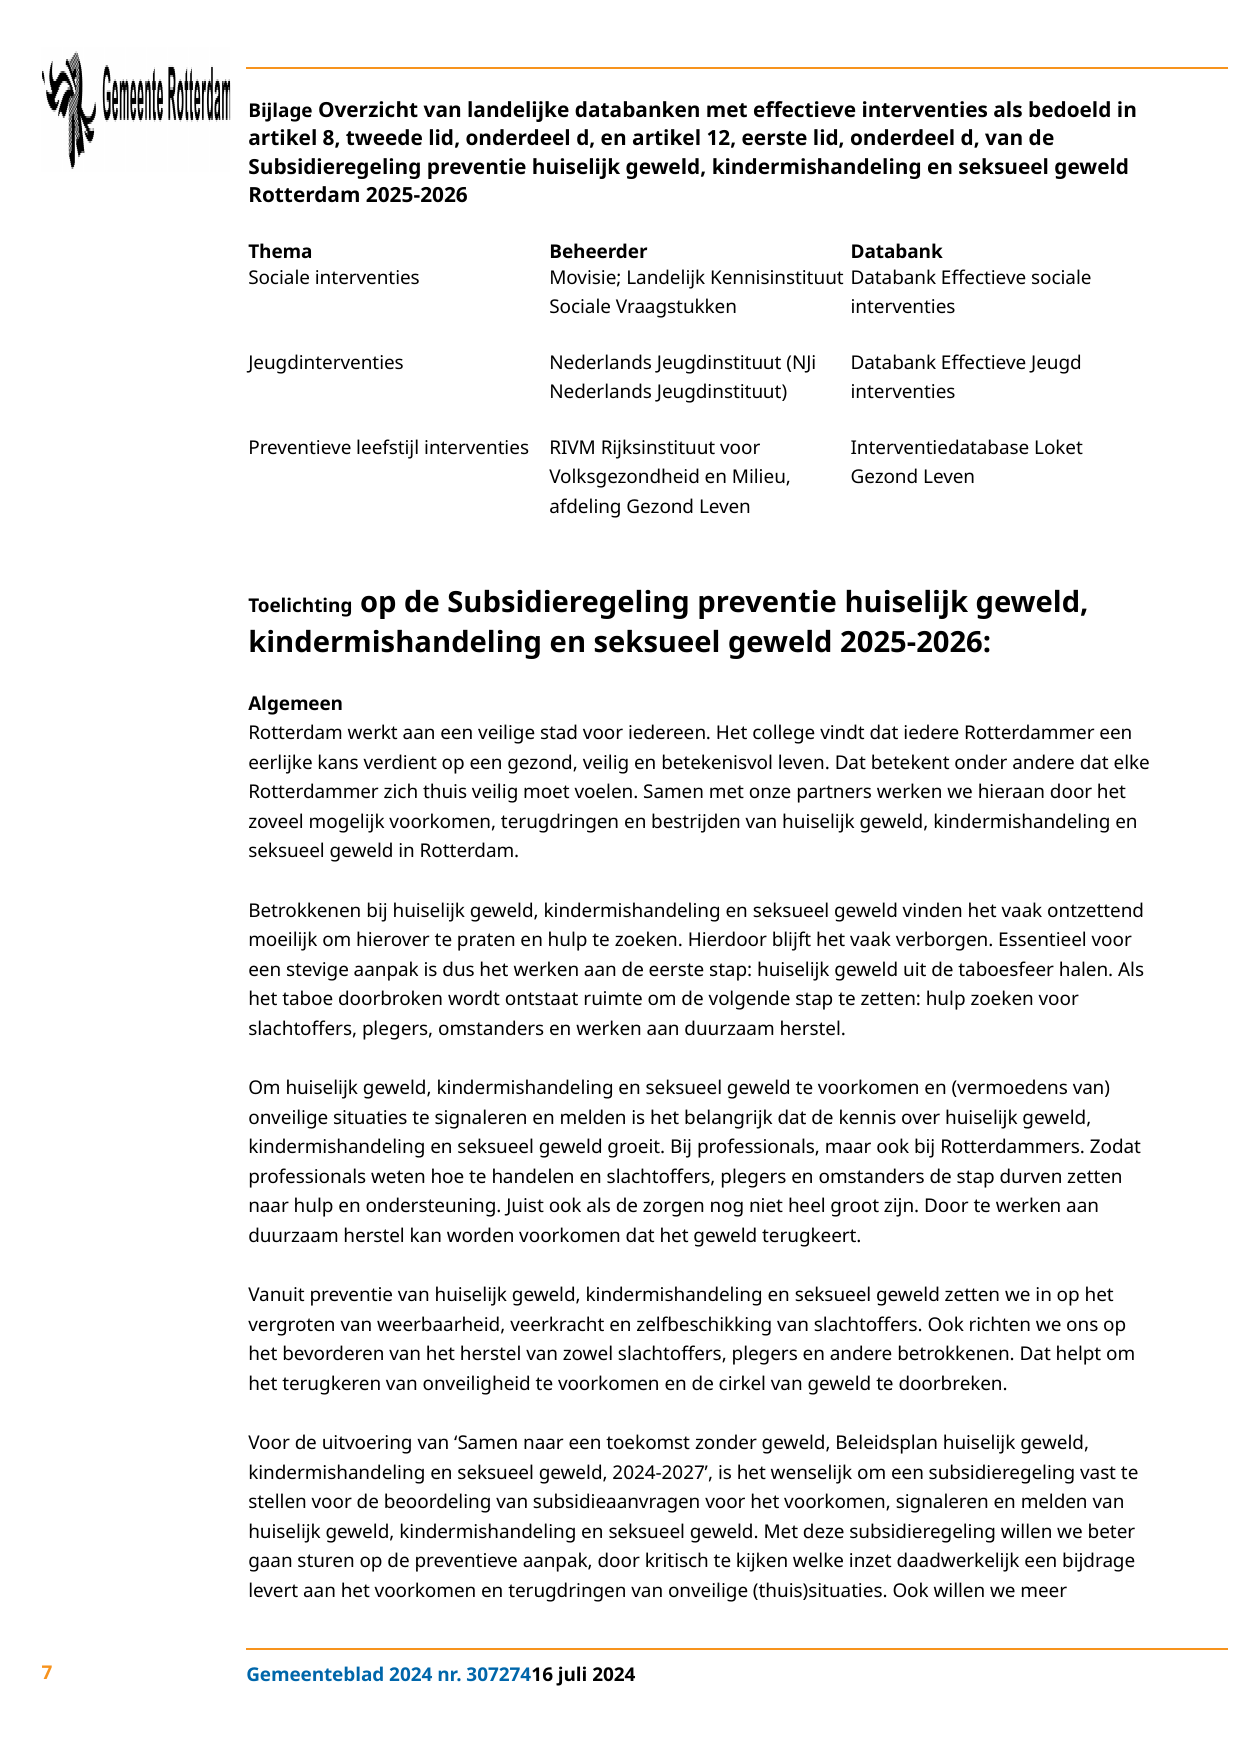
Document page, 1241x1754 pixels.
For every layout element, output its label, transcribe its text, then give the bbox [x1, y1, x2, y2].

text Algemeen [248, 690, 1152, 715]
text Toelichting op de Subsidieregeling preventie huiselijk geweld, kindermishandeling en seksueel geweld 2025-2026: [248, 581, 1152, 661]
table_header Databank [850, 238, 1152, 264]
text Rotterdam werkt aan een veilige stad voor iedereen. Het college vindt dat iedere Rotterdammer een eerlijke kans verdient op een gezond, veilig en betekenisvol leven. Dat betekent onder andere dat elke Rotterdammer zich thuis veilig moet voelen. Samen met onze partners werken we hieraan door het zoveel mogelijk voorkomen, terugdringen en bestrijden van huiselijk geweld, kindermishandeling en seksueel geweld in Rotterdam. [248, 719, 1152, 863]
picture [41, 47, 231, 172]
text Bijlage Overzicht van landelijke databanken met effectieve interventies als bedoeld in artikel 8, tweede lid, onderdeel d, en artikel 12, eerste lid, onderdeel d, van de Subsidieregeling preventie huiselijk geweld, kindermishandeling en seksueel geweld Rotterdam 2025-2026 [248, 95, 1152, 209]
table_cell Databank Effectieve sociale interventies [850, 264, 1152, 349]
table_header Thema [248, 238, 549, 264]
table_cell Sociale interventies [248, 264, 549, 349]
table_cell Movisie; Landelijk Kennisinstituut Sociale Vraagstukken [549, 264, 850, 349]
table_cell Nederlands Jeugdinstituut (NJi Nederlands Jeugdinstituut) [549, 349, 850, 434]
table_cell Preventieve leefstijl interventies [248, 434, 549, 548]
table_cell Databank Effectieve Jeugd interventies [850, 349, 1152, 434]
table_cell RIVM Rijksinstituut voor Volksgezondheid en Milieu, afdeling Gezond Leven [549, 434, 850, 548]
text Om huiselijk geweld, kindermishandeling en seksueel geweld te voorkomen en (vermoedens van) onveilige situaties te signaleren en melden is het belangrijk dat de kennis over huiselijk geweld, kindermishandeling en seksueel geweld groeit. Bij professionals, maar ook bij Rotterdammers. Zodat professionals weten hoe te handelen en slachtoffers, plegers en omstanders de stap durven zetten naar hulp en ondersteuning. Juist ook als de zorgen nog niet heel groot zijn. Door te werken aan duurzaam herstel kan worden voorkomen dat het geweld terugkeert. [248, 1074, 1152, 1248]
text Betrokkenen bij huiselijk geweld, kindermishandeling en seksueel geweld vinden het vaak ontzettend moeilijk om hierover te praten en hulp te zoeken. Hierdoor blijft het vaak verborgen. Essentieel voor een stevige aanpak is dus het werken aan de eerste stap: huiselijk geweld uit de taboesfeer halen. Als het taboe doorbroken wordt ontstaat ruimte om de volgende stap te zetten: hulp zoeken voor slachtoffers, plegers, omstanders en werken aan duurzaam herstel. [248, 897, 1152, 1041]
table_cell Interventiedatabase Loket Gezond Leven [850, 434, 1152, 548]
text Vanuit preventie van huiselijk geweld, kindermishandeling en seksueel geweld zetten we in op het vergroten van weerbaarheid, veerkracht en zelfbeschikking van slachtoffers. Ook richten we ons op het bevorderen van het herstel van zowel slachtoffers, plegers en andere betrokkenen. Dat helpt om het terugkeren van onveiligheid te voorkomen en de cirkel van geweld te doorbreken. [248, 1281, 1152, 1396]
text Voor de uitvoering van ‘Samen naar een toekomst zonder geweld, Beleidsplan huiselijk geweld, kindermishandeling en seksueel geweld, 2024-2027’, is het wenselijk om een subsidieregeling vast te stellen voor de beoordeling van subsidieaanvragen voor het voorkomen, signaleren en melden van huiselijk geweld, kindermishandeling en seksueel geweld. Met deze subsidieregeling willen we beter gaan sturen op de preventieve aanpak, door kritisch te kijken welke inzet daadwerkelijk een bijdrage levert aan het voorkomen en terugdringen van onveilige (thuis)situaties. Ook willen we meer [248, 1429, 1152, 1603]
table_cell Jeugdinterventies [248, 349, 549, 434]
table_header Beheerder [549, 238, 850, 264]
